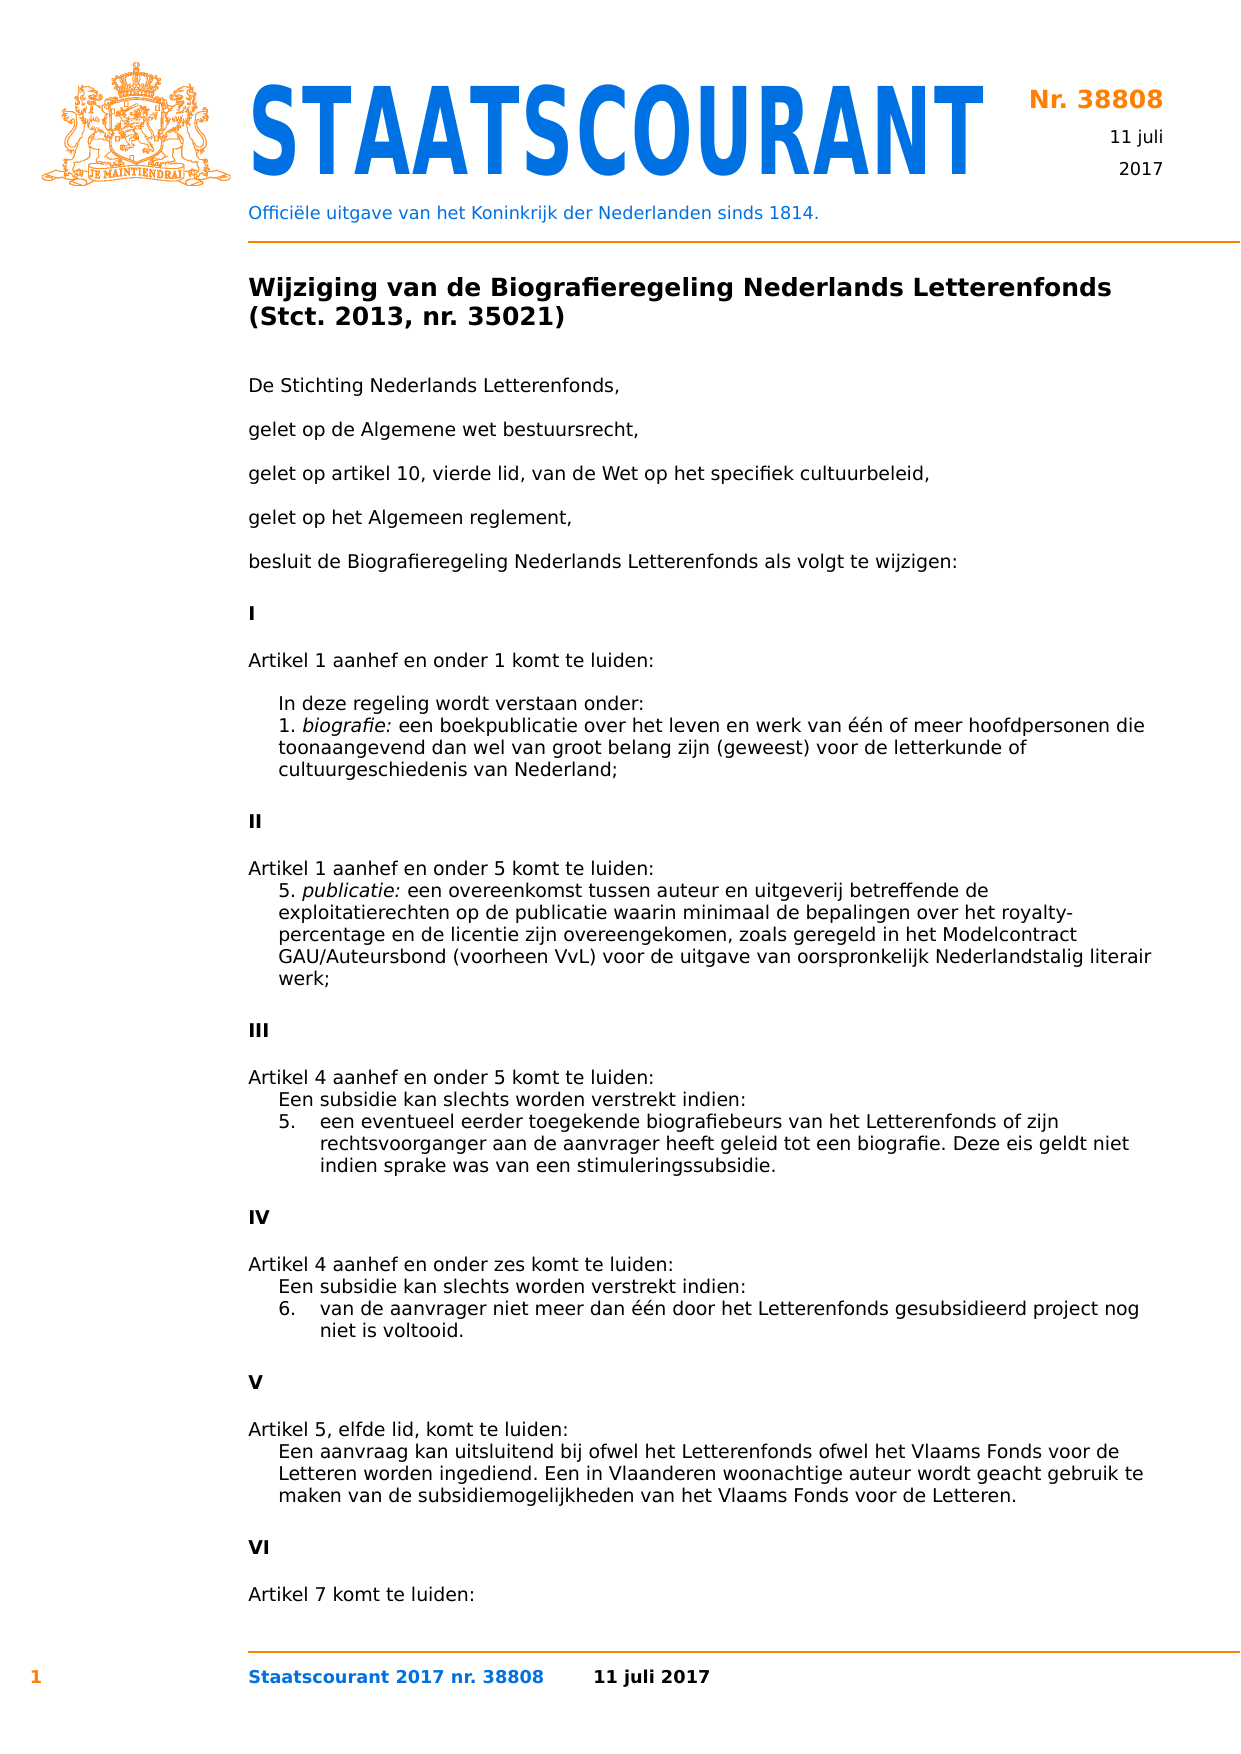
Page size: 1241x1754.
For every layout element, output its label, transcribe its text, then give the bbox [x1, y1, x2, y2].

subtitle II [248, 811, 1163, 833]
text 1. biografie: een boekpublicatie over het leven en werk van één of meer hoofdpersonen die toonaangevend dan wel van groot belang zijn (geweest) voor de letterkunde of cultuurgeschiedenis van Nederland; [278, 715, 1163, 781]
table_cell Officiële uitgave van het Koninkrijk der Nederlanden sinds 1814. [248, 203, 1240, 241]
table_cell 2017 [998, 153, 1240, 203]
picture [41, 62, 231, 186]
text 5. een eventueel eerder toegekende biografiebeurs van het Letterenfonds of zijn rechtsvoorganger aan de aanvrager heeft geleid tot een biografie. Deze eis geldt niet indien sprake was van een stimuleringssubsidie. [278, 1111, 1163, 1177]
text gelet op artikel 10, vierde lid, van de Wet op het specifiek cultuurbeleid, [248, 463, 1163, 485]
table_header STAATSCOURANT [248, 62, 998, 203]
table_header Nr. 38808 [998, 62, 1240, 121]
text Artikel 7 komt te luiden: [248, 1584, 1163, 1606]
table_header [25, 62, 248, 241]
text 5. publicatie: een overeenkomst tussen auteur en uitgeverij betreffende de exploitatierechten op de publicatie waarin minimaal de bepalingen over het royalty-percentage en de licentie zijn overeengekomen, zoals geregeld in het Modelcontract GAU/Auteursbond (voorheen VvL) voor de uitgave van oorspronkelijk Nederlandstalig literair werk; [278, 880, 1163, 990]
subtitle V [248, 1372, 1163, 1394]
text gelet op het Algemeen reglement, [248, 507, 1163, 529]
text Artikel 4 aanhef en onder zes komt te luiden: [248, 1254, 1163, 1276]
table_cell 11 juli [998, 121, 1240, 153]
text Artikel 5, elfde lid, komt te luiden: [248, 1419, 1163, 1441]
subtitle Wijziging van de Biografieregeling Nederlands Letterenfonds (Stct. 2013, nr. 35021) [248, 273, 1163, 331]
subtitle I [248, 602, 1163, 624]
text Artikel 4 aanhef en onder 5 komt te luiden: [248, 1067, 1163, 1089]
text De Stichting Nederlands Letterenfonds, [248, 375, 1163, 397]
subtitle VI [248, 1537, 1163, 1559]
subtitle IV [248, 1207, 1163, 1229]
text gelet op de Algemene wet bestuursrecht, [248, 419, 1163, 441]
text 6. van de aanvrager niet meer dan één door het Letterenfonds gesubsidieerd project nog niet is voltooid. [278, 1298, 1163, 1342]
text Een aanvraag kan uitsluitend bij ofwel het Letterenfonds ofwel het Vlaams Fonds voor de Letteren worden ingediend. Een in Vlaanderen woonachtige auteur wordt geacht gebruik te maken van de subsidiemogelijkheden van het Vlaams Fonds voor de Letteren. [278, 1441, 1163, 1507]
text Artikel 1 aanhef en onder 1 komt te luiden: [248, 649, 1163, 671]
text In deze regeling wordt verstaan onder: [278, 693, 1163, 715]
text Een subsidie kan slechts worden verstrekt indien: [278, 1089, 1163, 1111]
subtitle III [248, 1020, 1163, 1042]
text Artikel 1 aanhef en onder 5 komt te luiden: [248, 858, 1163, 880]
text besluit de Biografieregeling Nederlands Letterenfonds als volgt te wijzigen: [248, 551, 1163, 572]
text Een subsidie kan slechts worden verstrekt indien: [278, 1276, 1163, 1298]
